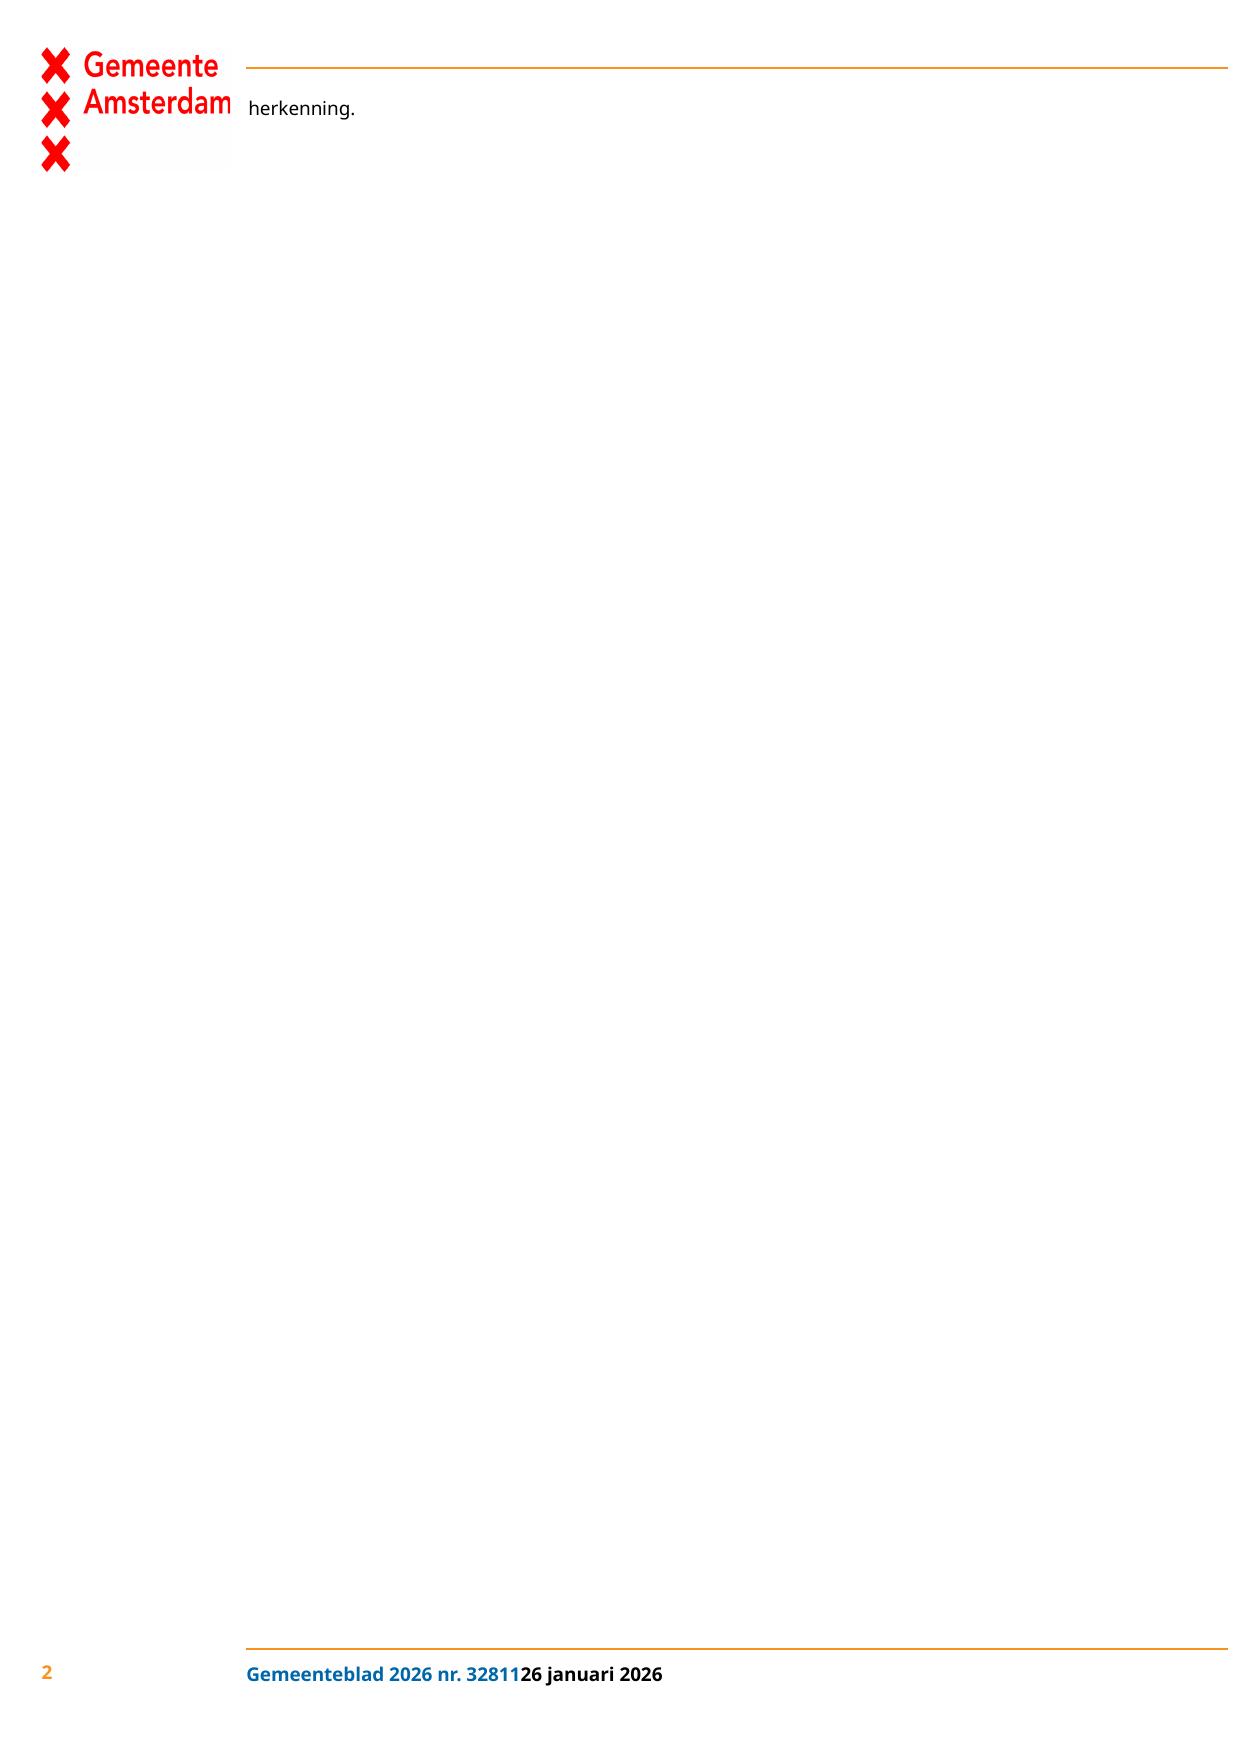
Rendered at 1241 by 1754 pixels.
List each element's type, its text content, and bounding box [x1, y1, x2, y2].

text herkenning. [248, 95, 1152, 121]
picture [41, 47, 231, 172]
